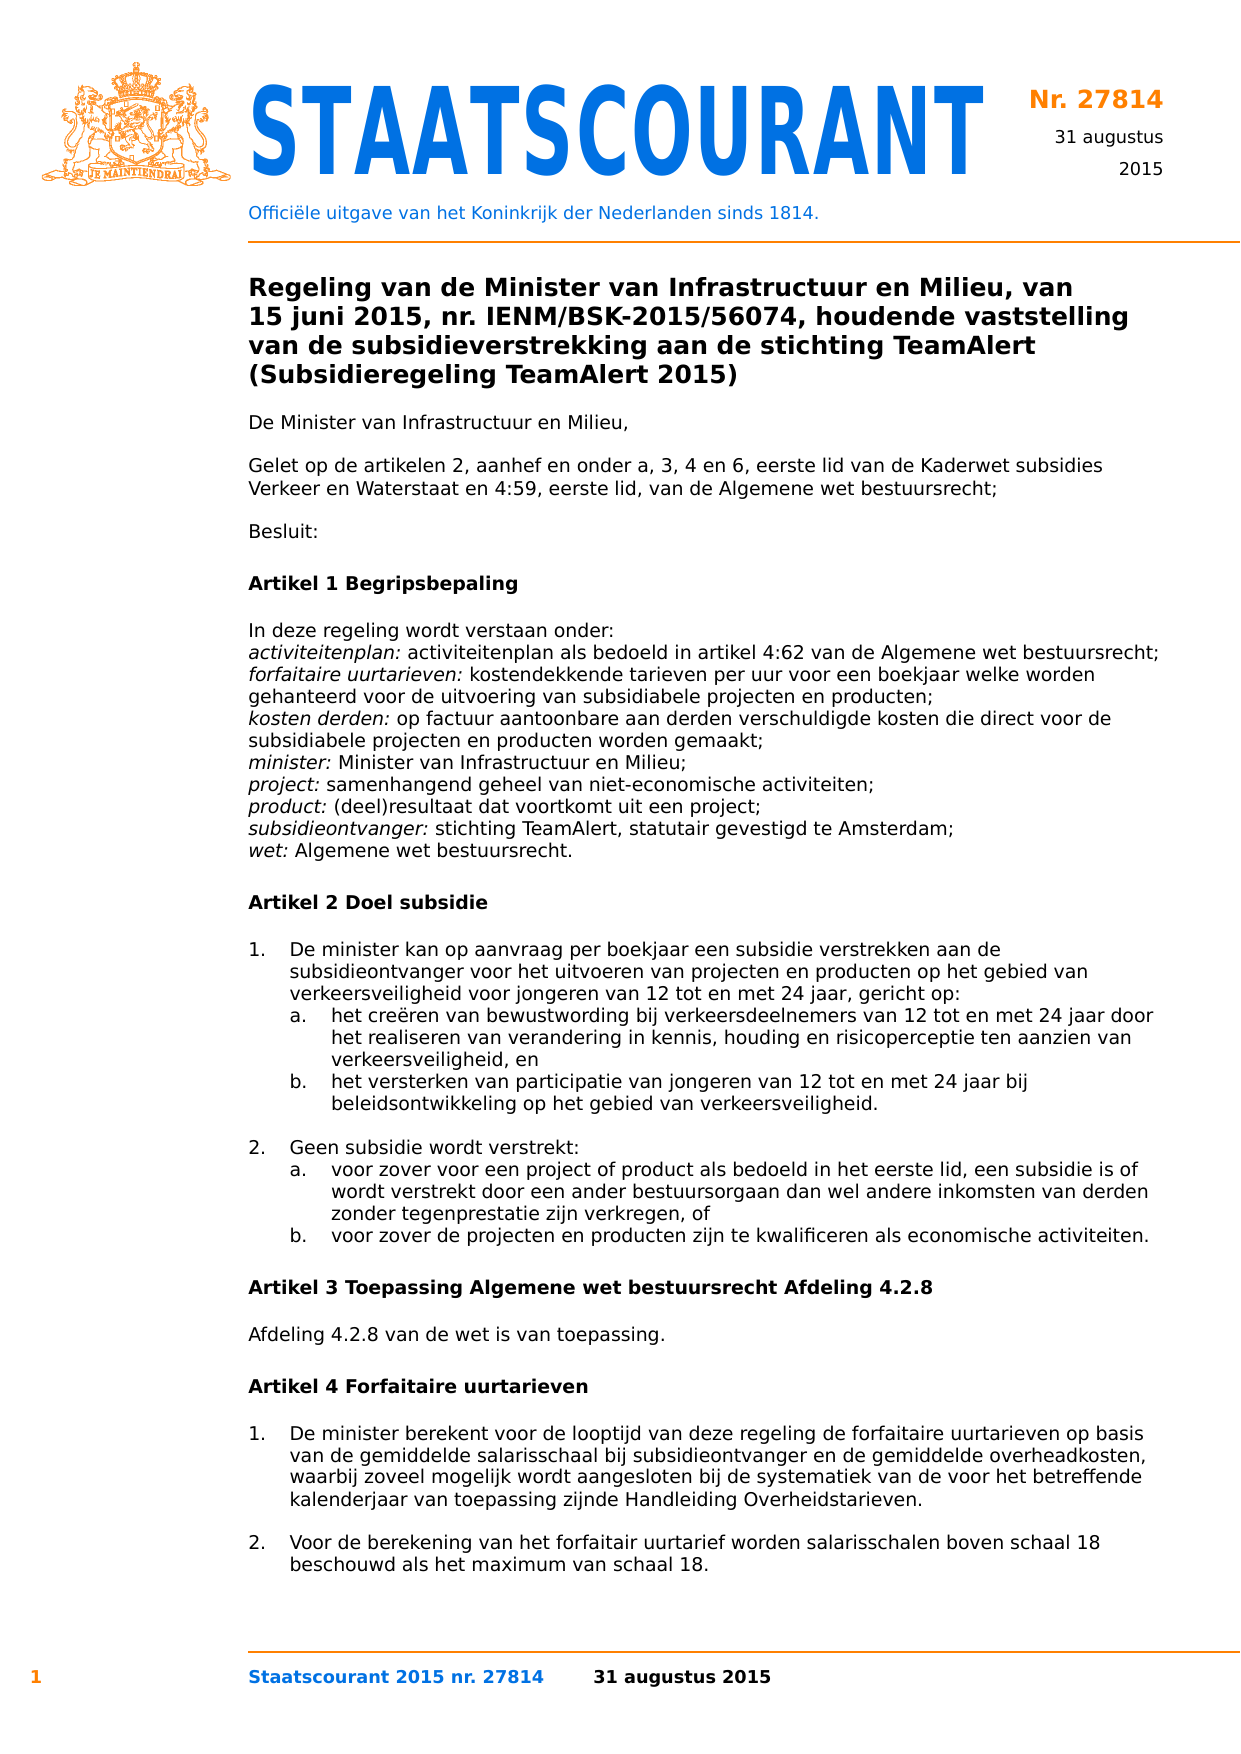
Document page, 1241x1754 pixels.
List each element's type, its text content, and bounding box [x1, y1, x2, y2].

text wet: Algemene wet bestuursrecht. [248, 840, 1163, 862]
text In deze regeling wordt verstaan onder: [248, 620, 1163, 642]
text Gelet op de artikelen 2, aanhef en onder a, 3, 4 en 6, eerste lid van de Kaderwet subsidies Verkeer en Waterstaat en 4:59, eerste lid, van de Algemene wet bestuursrecht; [248, 455, 1163, 499]
table_cell Officiële uitgave van het Koninkrijk der Nederlanden sinds 1814. [248, 203, 1240, 241]
subtitle Regeling van de Minister van Infrastructuur en Milieu, van 15 juni 2015, nr. IENM/BSK-2015/56074, houdende vaststelling van de subsidieverstrekking aan de stichting TeamAlert (Subsidieregeling TeamAlert 2015) [248, 273, 1163, 390]
text project: samenhangend geheel van niet-economische activiteiten; [248, 774, 1163, 796]
table_cell 31 augustus [998, 121, 1240, 153]
table_header Nr. 27814 [998, 62, 1240, 121]
text 2. Geen subsidie wordt verstrekt: [248, 1137, 1163, 1159]
text minister: Minister van Infrastructuur en Milieu; [248, 752, 1163, 774]
text Besluit: [248, 521, 1163, 543]
text a. voor zover voor een project of product als bedoeld in het eerste lid, een subsidie is of wordt verstrekt door een ander bestuursorgaan dan wel andere inkomsten van derden zonder tegenprestatie zijn verkregen, of [289, 1159, 1163, 1224]
text subsidieontvanger: stichting TeamAlert, statutair gevestigd te Amsterdam; [248, 818, 1163, 840]
text b. voor zover de projecten en producten zijn te kwalificeren als economische activiteiten. [289, 1224, 1163, 1247]
text 1. De minister kan op aanvraag per boekjaar een subsidie verstrekken aan de subsidieontvanger voor het uitvoeren van projecten en producten op het gebied van verkeersveiligheid voor jongeren van 12 tot en met 24 jaar, gericht op: [248, 939, 1163, 1005]
picture [41, 62, 231, 186]
subtitle Artikel 3 Toepassing Algemene wet bestuursrecht Afdeling 4.2.8 [248, 1277, 1163, 1298]
text forfaitaire uurtarieven: kostendekkende tarieven per uur voor een boekjaar welke worden gehanteerd voor de uitvoering van subsidiabele projecten en producten; [248, 664, 1163, 708]
text De Minister van Infrastructuur en Milieu, [248, 412, 1163, 433]
text activiteitenplan: activiteitenplan als bedoeld in artikel 4:62 van de Algemene wet bestuursrecht; [248, 642, 1163, 664]
text b. het versterken van participatie van jongeren van 12 tot en met 24 jaar bij beleidsontwikkeling op het gebied van verkeersveiligheid. [289, 1071, 1163, 1115]
text Afdeling 4.2.8 van de wet is van toepassing. [248, 1323, 1163, 1346]
text kosten derden: op factuur aantoonbare aan derden verschuldigde kosten die direct voor de subsidiabele projecten en producten worden gemaakt; [248, 708, 1163, 752]
subtitle Artikel 4 Forfaitaire uurtarieven [248, 1376, 1163, 1397]
table_header STAATSCOURANT [248, 62, 998, 203]
text 1. De minister berekent voor de looptijd van deze regeling de forfaitaire uurtarieven op basis van de gemiddelde salarisschaal bij subsidieontvanger en de gemiddelde overheadkosten, waarbij zoveel mogelijk wordt aangesloten bij de systematiek van de voor het betreffende kalenderjaar van toepassing zijnde Handleiding Overheidstarieven. [248, 1422, 1163, 1510]
text 2. Voor de berekening van het forfaitair uurtarief worden salarisschalen boven schaal 18 beschouwd als het maximum van schaal 18. [248, 1532, 1163, 1576]
subtitle Artikel 2 Doel subsidie [248, 892, 1163, 914]
table_header [25, 62, 248, 241]
text product: (deel)resultaat dat voortkomt uit een project; [248, 796, 1163, 818]
text a. het creëren van bewustwording bij verkeersdeelnemers van 12 tot en met 24 jaar door het realiseren van verandering in kennis, houding en risicoperceptie ten aanzien van verkeersveiligheid, en [289, 1005, 1163, 1071]
table_cell 2015 [998, 153, 1240, 203]
subtitle Artikel 1 Begripsbepaling [248, 573, 1163, 595]
